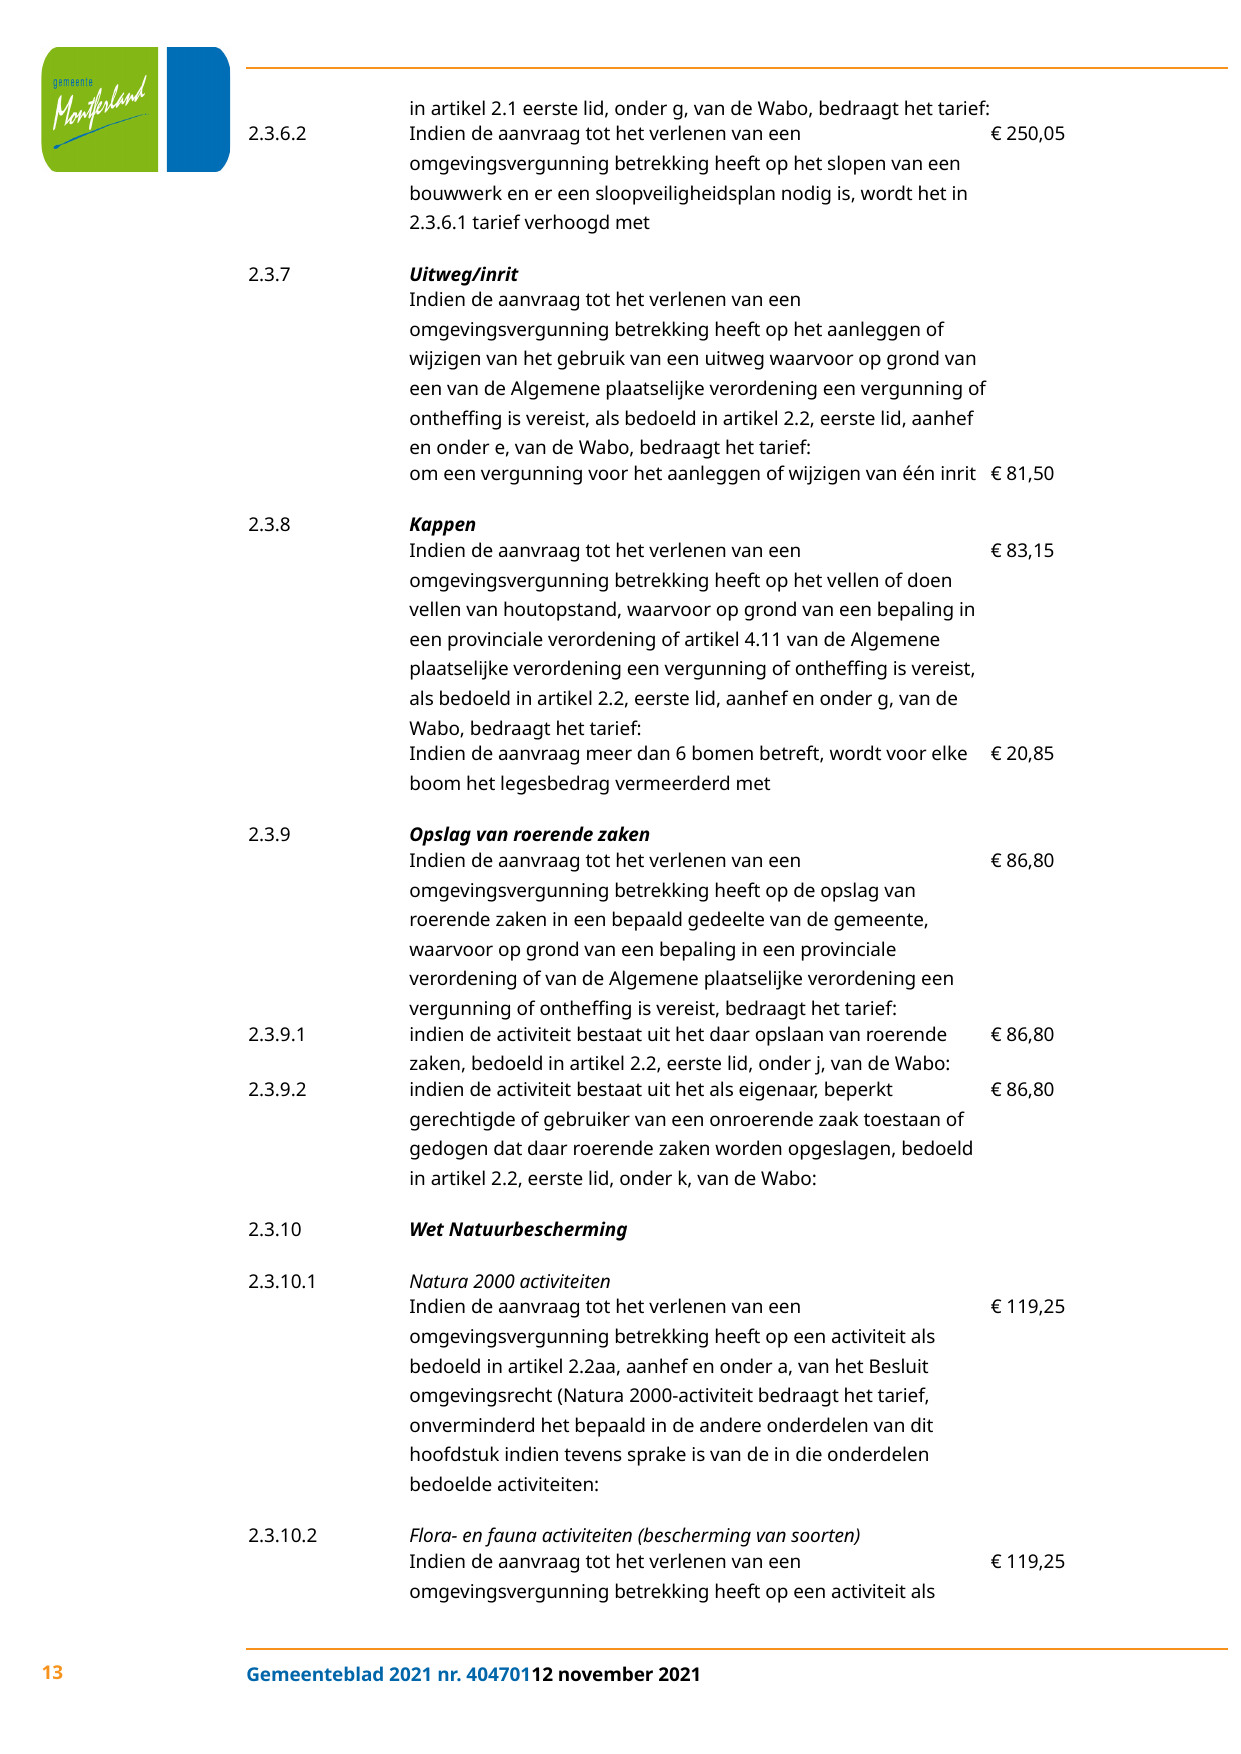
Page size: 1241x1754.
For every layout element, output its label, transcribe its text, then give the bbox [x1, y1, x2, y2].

table_cell Flora- en fauna activiteiten (bescherming van soorten) [409, 1523, 991, 1548]
table_cell [991, 286, 1152, 460]
table_cell 2.3.10.2 [248, 1523, 409, 1548]
table_cell [248, 1294, 409, 1497]
table_cell [991, 1497, 1152, 1523]
table_cell [248, 235, 409, 261]
table_cell € 83,15 [991, 537, 1152, 741]
table_cell [991, 796, 1152, 822]
table_cell € 86,80 [991, 1021, 1152, 1076]
table_cell [991, 1242, 1152, 1268]
table_cell € 119,25 [991, 1294, 1152, 1497]
table_cell [248, 486, 409, 512]
table_cell [248, 1242, 409, 1268]
table_cell [991, 1523, 1152, 1548]
table_cell [991, 486, 1152, 512]
table_cell Indien de aanvraag tot het verlenen van een omgevingsvergunning betrekking heeft op het slopen van een bouwwerk en er een sloopveiligheidsplan nodig is, wordt het in 2.3.6.1 tarief verhoogd met [409, 121, 991, 235]
table_cell [991, 822, 1152, 847]
table_cell Natura 2000 activiteiten [409, 1268, 991, 1294]
table_cell [248, 286, 409, 460]
table_cell [991, 235, 1152, 261]
table_cell [248, 1497, 409, 1523]
table_cell [991, 95, 1152, 121]
table_cell 2.3.9.1 [248, 1021, 409, 1076]
table_cell € 81,50 [991, 460, 1152, 486]
table_cell [248, 1191, 409, 1216]
table_cell 2.3.10.1 [248, 1268, 409, 1294]
table_cell [409, 1497, 991, 1523]
table_cell [248, 741, 409, 796]
table_cell [248, 537, 409, 741]
table_cell € 86,80 [991, 1076, 1152, 1191]
table_cell [409, 1242, 991, 1268]
table_cell 2.3.10 [248, 1216, 409, 1242]
table_cell € 250,05 [991, 121, 1152, 235]
table_cell [991, 1216, 1152, 1242]
table_cell Indien de aanvraag tot het verlenen van een omgevingsvergunning betrekking heeft op het aanleggen of wijzigen van het gebruik van een uitweg waarvoor op grond van een van de Algemene plaatselijke verordening een vergunning of ontheffing is vereist, als bedoeld in artikel 2.2, eerste lid, aanhef en onder e, van de Wabo, bedraagt het tarief: [409, 286, 991, 460]
table_cell Indien de aanvraag tot het verlenen van een omgevingsvergunning betrekking heeft op de opslag van roerende zaken in een bepaald gedeelte van de gemeente, waarvoor op grond van een bepaling in een provinciale verordening of van de Algemene plaatselijke verordening een vergunning of ontheffing is vereist, bedraagt het tarief: [409, 847, 991, 1021]
table_cell € 20,85 [991, 741, 1152, 796]
table_cell [991, 1268, 1152, 1294]
table_cell [409, 486, 991, 512]
table_cell Wet Natuurbescherming [409, 1216, 991, 1242]
table_cell indien de activiteit bestaat uit het als eigenaar, beperkt gerechtigde of gebruiker van een onroerende zaak toestaan of gedogen dat daar roerende zaken worden opgeslagen, bedoeld in artikel 2.2, eerste lid, onder k, van de Wabo: [409, 1076, 991, 1191]
table_cell [409, 796, 991, 822]
table_cell Indien de aanvraag tot het verlenen van een omgevingsvergunning betrekking heeft op een activiteit als bedoeld in artikel 2.2aa, aanhef en onder a, van het Besluit omgevingsrecht (Natura 2000-activiteit bedraagt het tarief, onverminderd het bepaald in de andere onderdelen van dit hoofdstuk indien tevens sprake is van de in die onderdelen bedoelde activiteiten: [409, 1294, 991, 1497]
table_cell [248, 796, 409, 822]
table_cell 2.3.6.2 [248, 121, 409, 235]
table_cell [248, 847, 409, 1021]
table_cell in artikel 2.1 eerste lid, onder g, van de Wabo, bedraagt het tarief: [409, 95, 991, 121]
table_cell 2.3.7 [248, 261, 409, 286]
table_cell 2.3.9 [248, 822, 409, 847]
table_cell [409, 235, 991, 261]
table_cell Kappen [409, 512, 991, 537]
table_cell [991, 1191, 1152, 1216]
table_cell Indien de aanvraag tot het verlenen van een omgevingsvergunning betrekking heeft op het vellen of doen vellen van houtopstand, waarvoor op grond van een bepaling in een provinciale verordening of artikel 4.11 van de Algemene plaatselijke verordening een vergunning of ontheffing is vereist, als bedoeld in artikel 2.2, eerste lid, aanhef en onder g, van de Wabo, bedraagt het tarief: [409, 537, 991, 741]
table_cell [409, 1191, 991, 1216]
table_cell om een vergunning voor het aanleggen of wijzigen van één inrit [409, 460, 991, 486]
table_cell € 86,80 [991, 847, 1152, 1021]
table_cell [991, 261, 1152, 286]
table_cell [248, 1548, 409, 1604]
table_cell [248, 95, 409, 121]
table_cell indien de activiteit bestaat uit het daar opslaan van roerende zaken, bedoeld in artikel 2.2, eerste lid, onder j, van de Wabo: [409, 1021, 991, 1076]
table_cell Indien de aanvraag tot het verlenen van een omgevingsvergunning betrekking heeft op een activiteit als [409, 1548, 991, 1604]
table_cell 2.3.8 [248, 512, 409, 537]
picture [41, 47, 231, 172]
table_cell [248, 460, 409, 486]
table_cell Uitweg/inrit [409, 261, 991, 286]
table_cell Indien de aanvraag meer dan 6 bomen betreft, wordt voor elke boom het legesbedrag vermeerderd met [409, 741, 991, 796]
table_cell Opslag van roerende zaken [409, 822, 991, 847]
table_cell € 119,25 [991, 1548, 1152, 1604]
table_cell 2.3.9.2 [248, 1076, 409, 1191]
table_cell [991, 512, 1152, 537]
